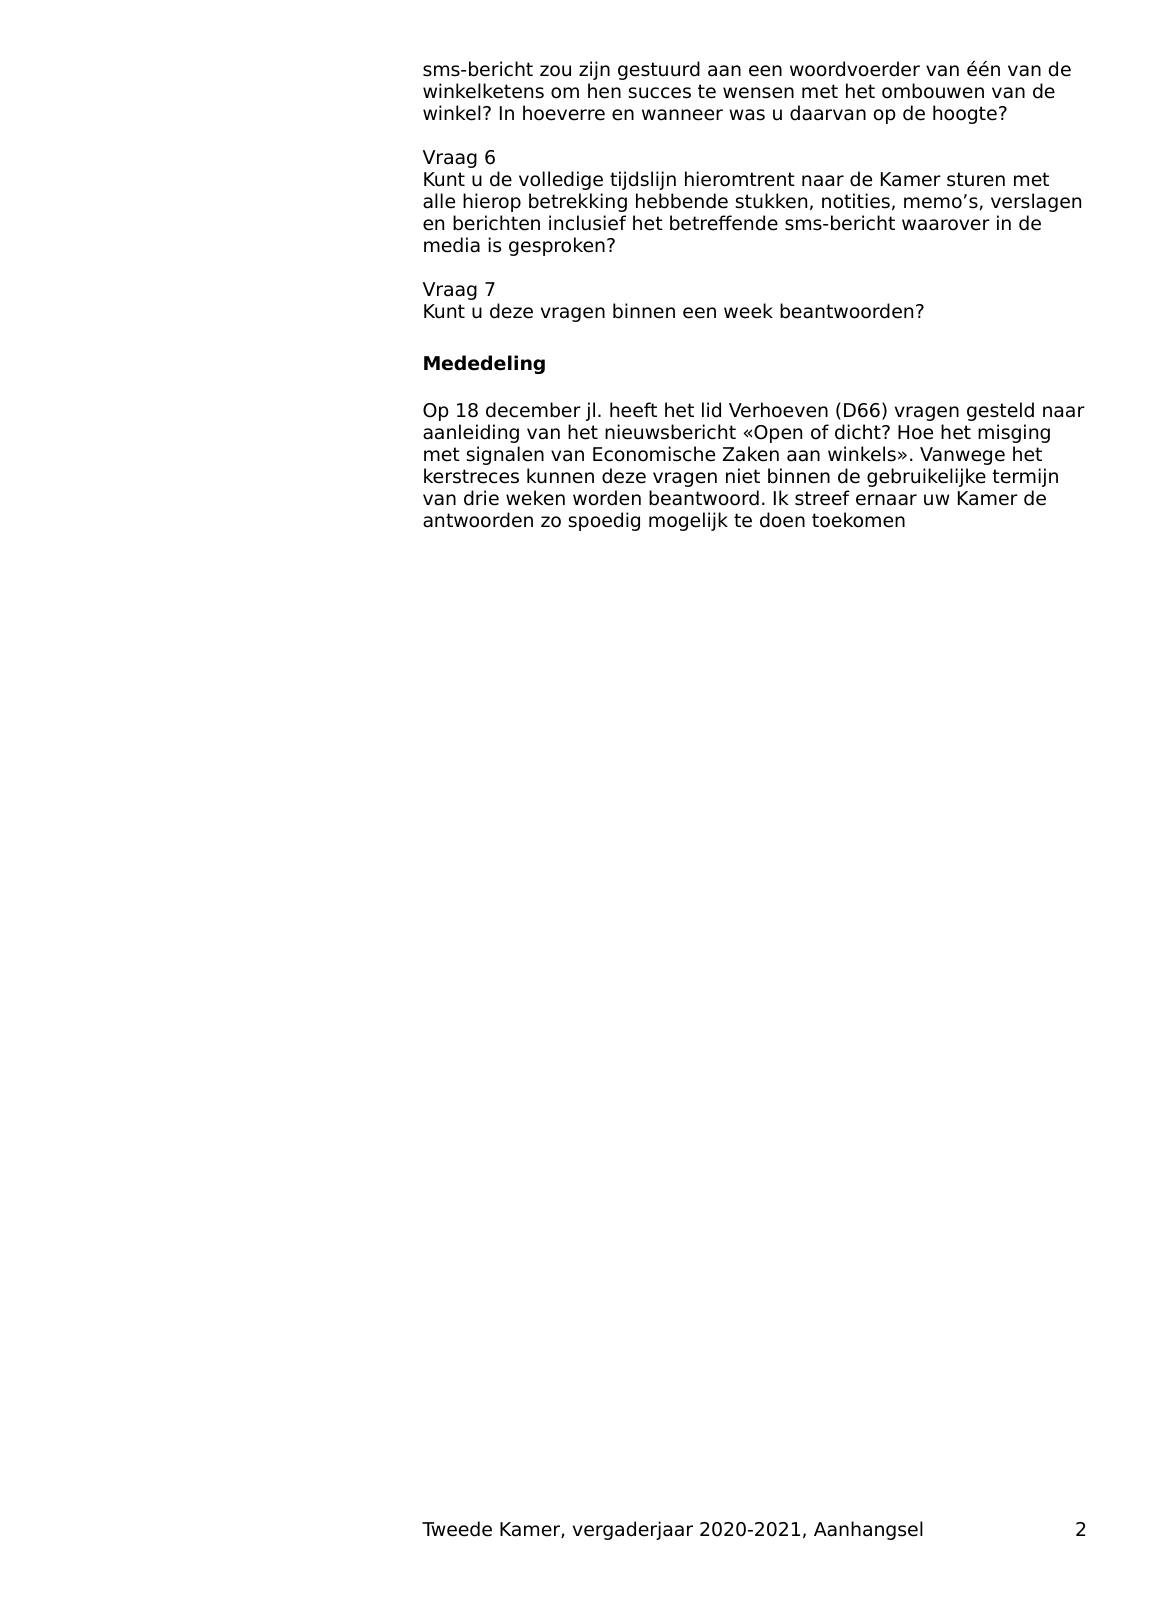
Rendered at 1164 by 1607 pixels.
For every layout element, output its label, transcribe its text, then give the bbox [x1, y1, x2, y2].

text sms-bericht zou zijn gestuurd aan een woordvoerder van één van de winkelketens om hen succes te wensen met het ombouwen van de winkel? In hoeverre en wanneer was u daarvan op de hoogte? [422, 59, 1087, 125]
text Kunt u deze vragen binnen een week beantwoorden? [422, 301, 1087, 323]
subtitle Mededeling [422, 353, 1087, 375]
text Op 18 december jl. heeft het lid Verhoeven (D66) vragen gesteld naar aanleiding van het nieuwsbericht «Open of dicht? Hoe het misging met signalen van Economische Zaken aan winkels». Vanwege het kerstreces kunnen deze vragen niet binnen de gebruikelijke termijn van drie weken worden beantwoord. Ik streef ernaar uw Kamer de antwoorden zo spoedig mogelijk te doen toekomen [422, 400, 1087, 532]
text Kunt u de volledige tijdslijn hieromtrent naar de Kamer sturen met alle hierop betrekking hebbende stukken, notities, memo’s, verslagen en berichten inclusief het betreffende sms-bericht waarover in de media is gesproken? [422, 169, 1087, 257]
text Vraag 7 [422, 279, 1087, 301]
text Vraag 6 [422, 147, 1087, 169]
